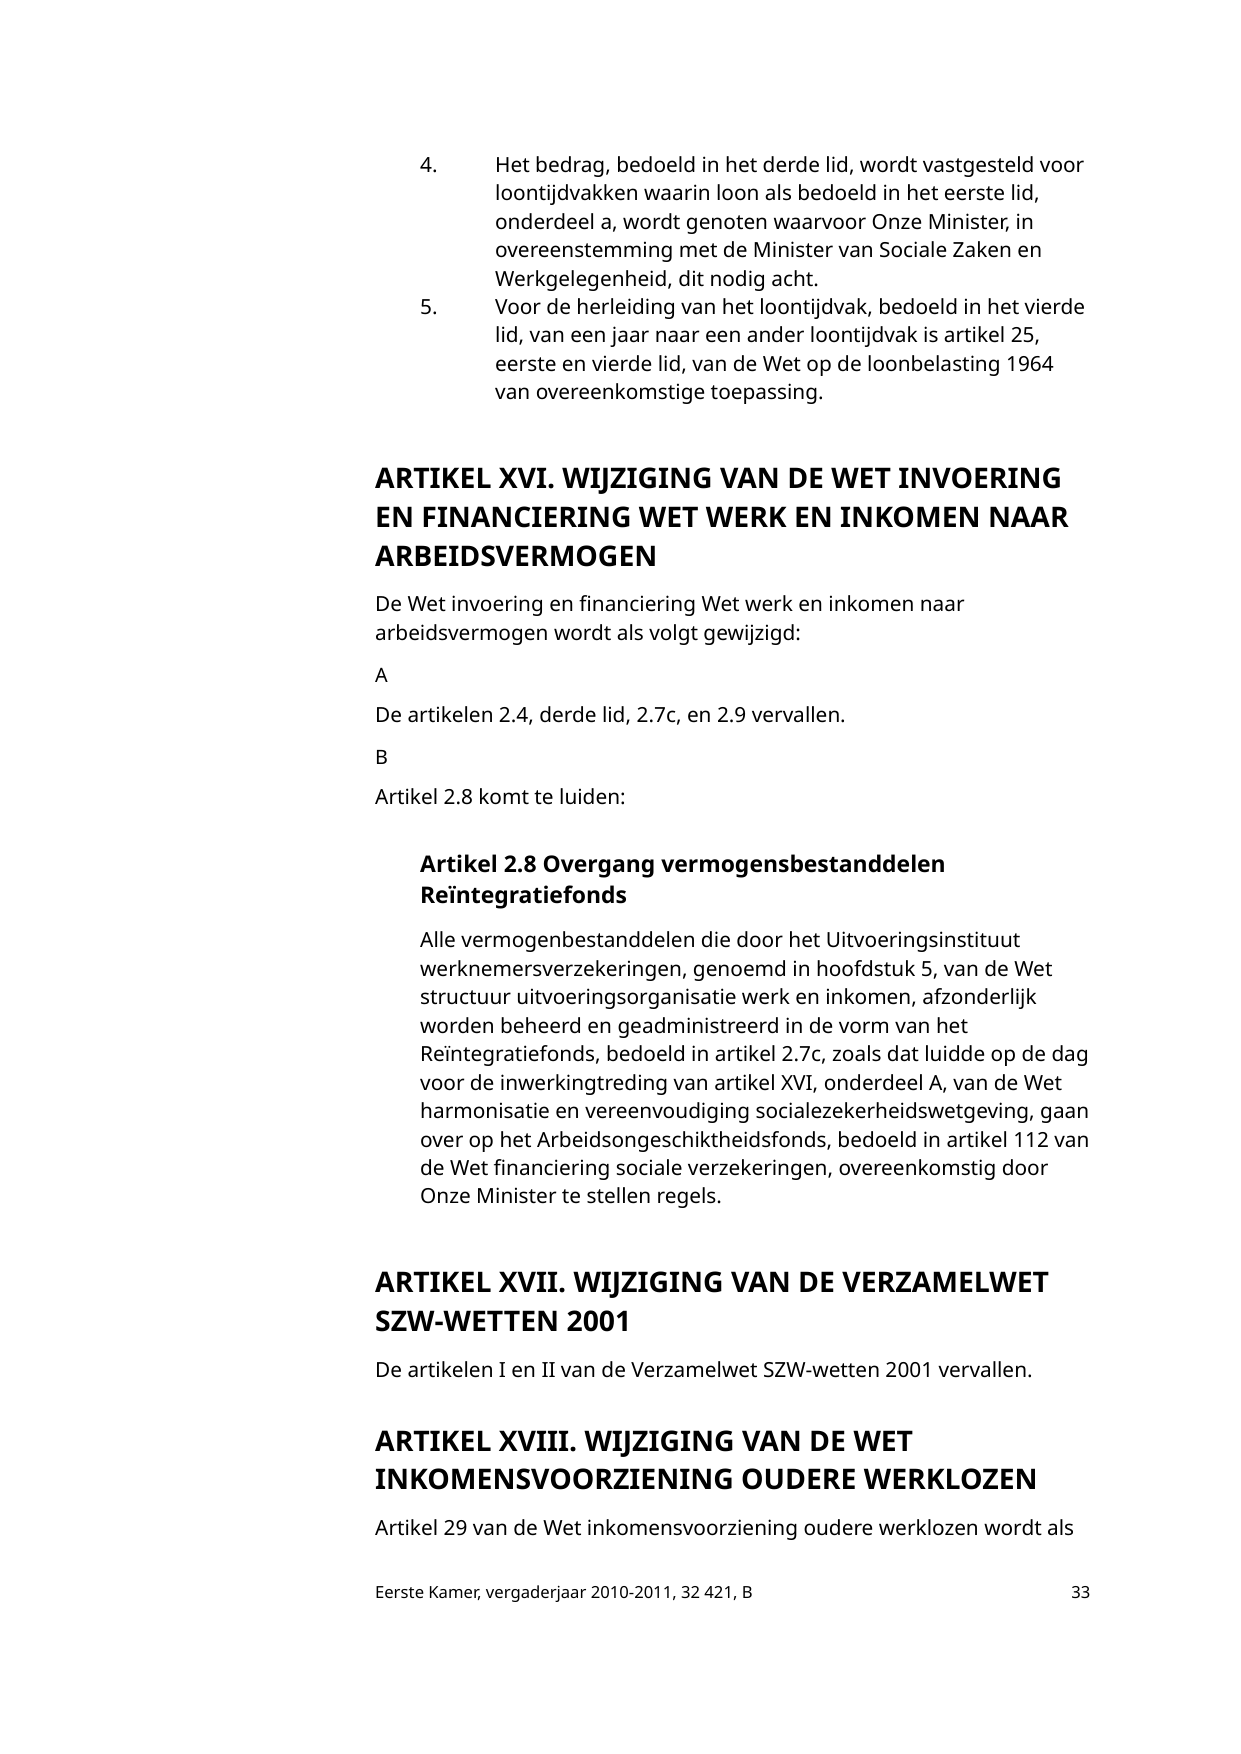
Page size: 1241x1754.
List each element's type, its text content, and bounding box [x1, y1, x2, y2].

text B [375, 743, 1090, 770]
text A [375, 661, 1090, 688]
subtitle Artikel 2.8 Overgang vermogensbestanddelen Reïntegratiefonds [420, 848, 1090, 911]
subtitle ARTIKEL XVI. WIJZIGING VAN DE WET INVOERING EN FINANCIERING WET WERK EN INKOMEN NAAR ARBEIDSVERMOGEN [375, 458, 1090, 574]
subtitle ARTIKEL XVIII. WIJZIGING VAN DE WET INKOMENSVOORZIENING OUDERE WERKLOZEN [375, 1421, 1090, 1498]
text Artikel 2.8 komt te luiden: [375, 782, 1090, 811]
text De Wet invoering en financiering Wet werk en inkomen naar arbeidsvermogen wordt als volgt gewijzigd: [375, 589, 1090, 646]
text De artikelen 2.4, derde lid, 2.7c, en 2.9 vervallen. [375, 700, 1090, 728]
text De artikelen I en II van de Verzamelwet SZW-wetten 2001 vervallen. [375, 1355, 1090, 1383]
list Het bedrag, bedoeld in het derde lid, wordt vastgesteld voor loontijdvakken waarin loon als bedoeld in het eerste lid, onderdeel a, wordt genoten waarvoor Onze Minister, in overeenstemming met de Minister van Sociale Zaken en Werkgelegenheid, dit nodig acht. [420, 150, 1090, 292]
list Voor de herleiding van het loontijdvak, bedoeld in het vierde lid, van een jaar naar een ander loontijdvak is artikel 25, eerste en vierde lid, van de Wet op de loonbelasting 1964 van overeenkomstige toepassing. [420, 292, 1090, 406]
subtitle ARTIKEL XVII. WIJZIGING VAN DE VERZAMELWET SZW-WETTEN 2001 [375, 1262, 1090, 1340]
text Artikel 29 van de Wet inkomensvoorziening oudere werklozen wordt als [375, 1513, 1090, 1541]
text Alle vermogenbestanddelen die door het Uitvoeringsinstituut werknemersverzekeringen, genoemd in hoofdstuk 5, van de Wet structuur uitvoeringsorganisatie werk en inkomen, afzonderlijk worden beheerd en geadministreerd in de vorm van het Reïntegratiefonds, bedoeld in artikel 2.7c, zoals dat luidde op de dag voor de inwerkingtreding van artikel XVI, onderdeel A, van de Wet harmonisatie en vereenvoudiging socialezekerheidswetgeving, gaan over op het Arbeidsongeschiktheidsfonds, bedoeld in artikel 112 van de Wet financiering sociale verzekeringen, overeenkomstig door Onze Minister te stellen regels. [420, 926, 1090, 1210]
